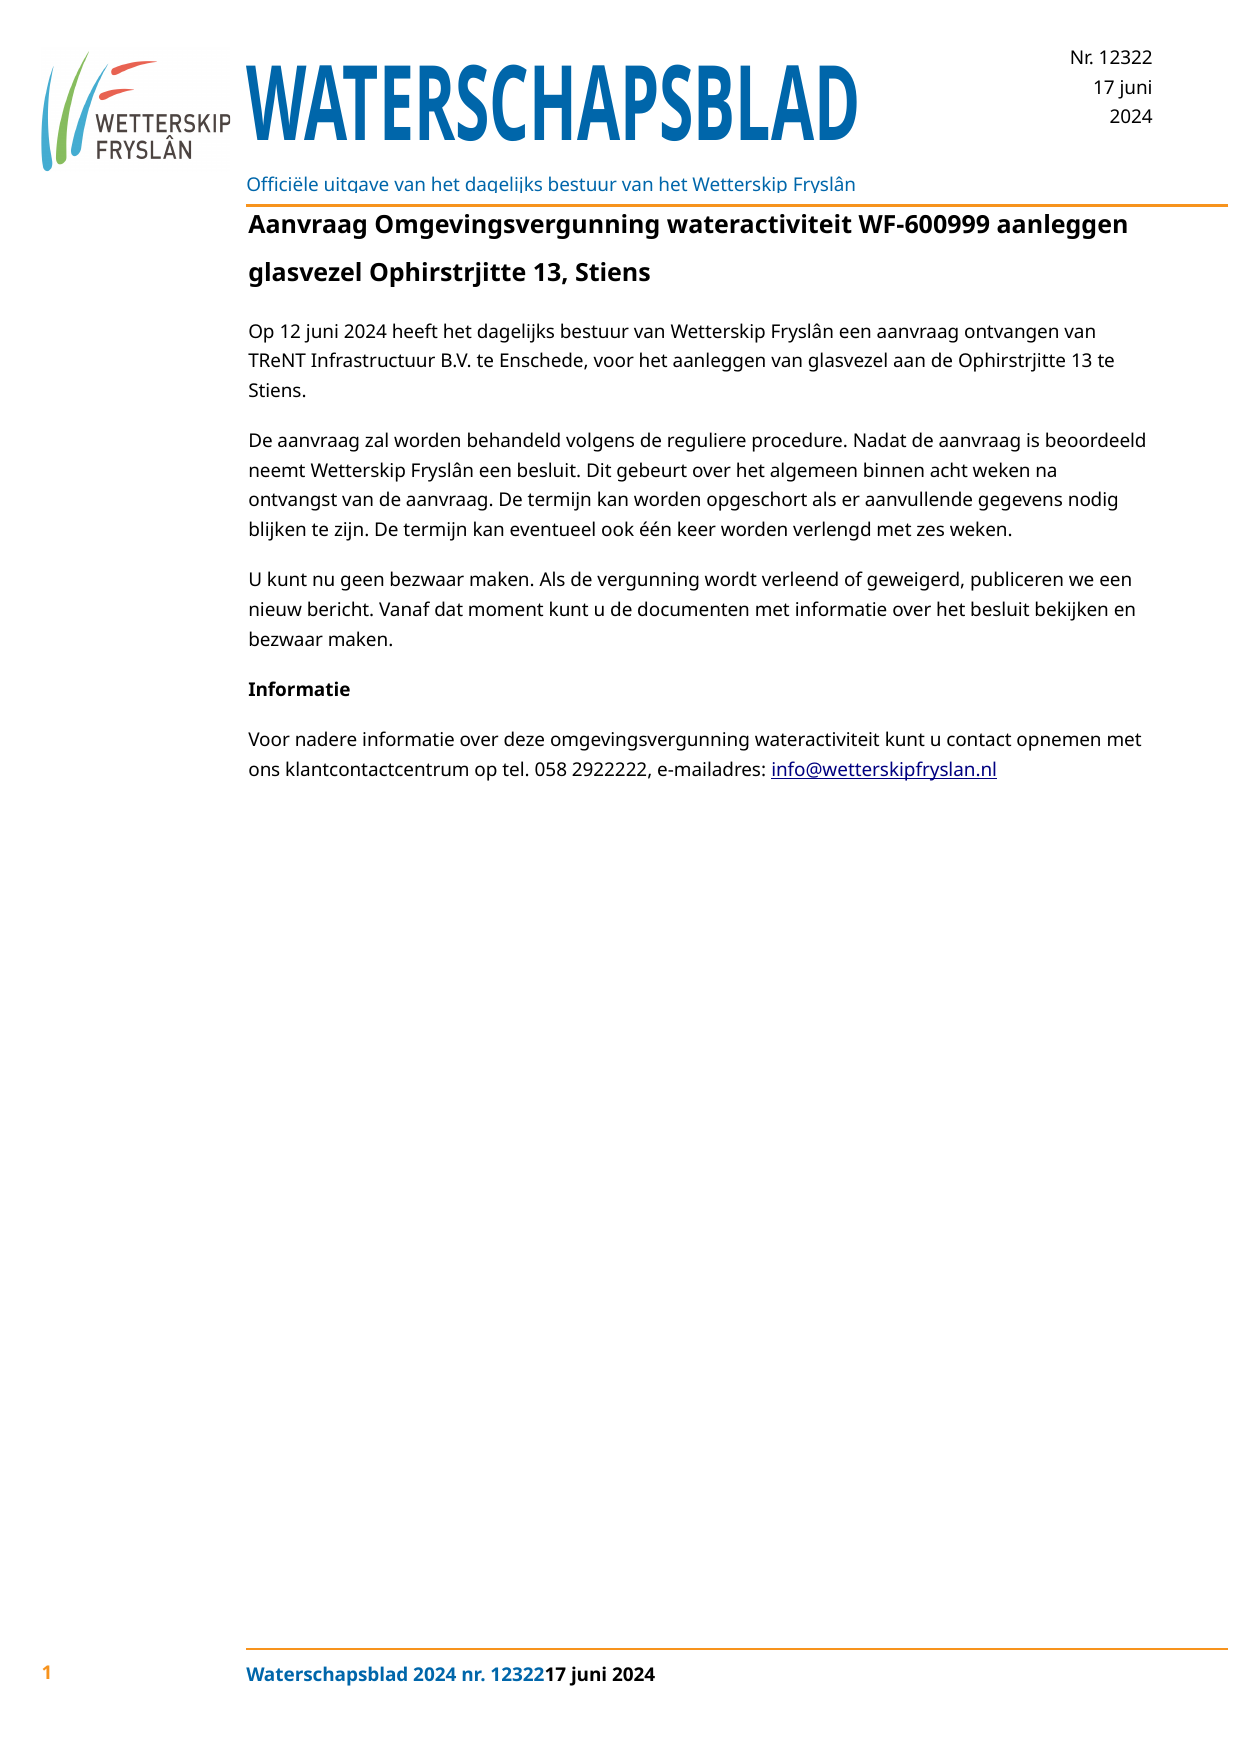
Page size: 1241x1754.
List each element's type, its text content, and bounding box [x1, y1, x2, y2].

picture [41, 47, 231, 172]
text De aanvraag zal worden behandeld volgens de reguliere procedure. Nadat de aanvraag is beoordeeld neemt Wetterskip Fryslân een besluit. Dit gebeurt over het algemeen binnen acht weken na ontvangst van de aanvraag. De termijn kan worden opgeschort als er aanvullende gegevens nodig blijken te zijn. De termijn kan eventueel ook één keer worden verlengd met zes weken. [248, 427, 1152, 542]
text Aanvraag Omgevingsvergunning wateractiviteit WF-600999 aanleggen glasvezel Ophirstrjitte 13, Stiens [248, 207, 1152, 288]
text Informatie [248, 676, 1152, 702]
text U kunt nu geen bezwaar maken. Als de vergunning wordt verleend of geweigerd, publiceren we een nieuw bericht. Vanaf dat moment kunt u de documenten met informatie over het besluit bekijken en bezwaar maken. [248, 567, 1152, 652]
text Op 12 juni 2024 heeft het dagelijks bestuur van Wetterskip Fryslân een aanvraag ontvangen van TReNT Infrastructuur B.V. te Enschede, voor het aanleggen van glasvezel aan de Ophirstrjitte 13 te Stiens. [248, 318, 1152, 403]
text Voor nadere informatie over deze omgevingsvergunning wateractiviteit kunt u contact opnemen met ons klantcontactcentrum op tel. 058 2922222, e-mailadres: info@wetterskipfryslan.nl [248, 727, 1152, 782]
